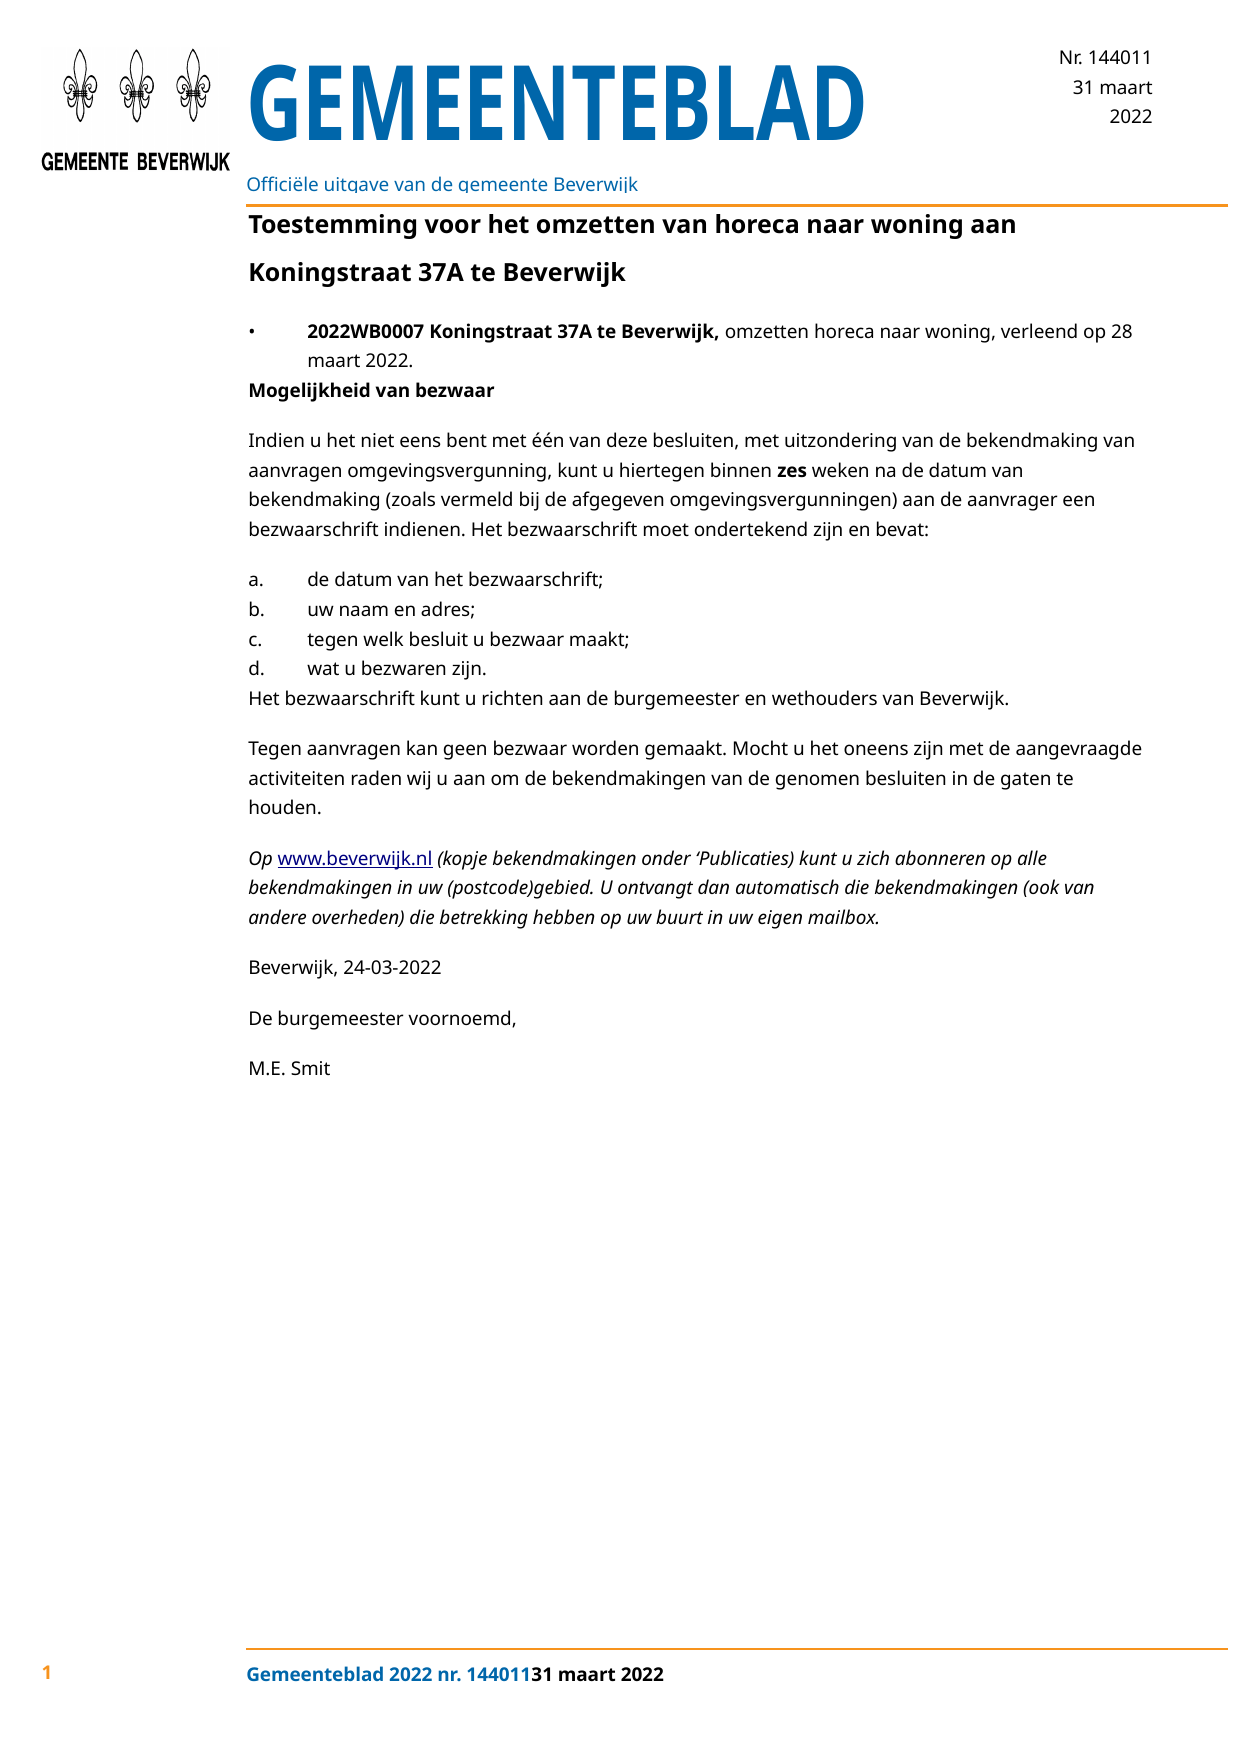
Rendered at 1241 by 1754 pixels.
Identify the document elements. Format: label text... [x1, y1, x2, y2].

list de datum van het bezwaarschrift; [248, 567, 1152, 592]
text M.E. Smit [248, 1055, 1152, 1081]
picture [41, 47, 231, 172]
text Indien u het niet eens bent met één van deze besluiten, met uitzondering van de bekendmaking van aanvragen omgevingsvergunning, kunt u hiertegen binnen zes weken na de datum van bekendmaking (zoals vermeld bij de afgegeven omgevingsvergunningen) aan de aanvrager een bezwaarschrift indienen. Het bezwaarschrift moet ondertekend zijn en bevat: [248, 427, 1152, 542]
text Het bezwaarschrift kunt u richten aan de burgemeester en wethouders van Beverwijk. [248, 685, 1152, 711]
text Op www.beverwijk.nl (kopje bekendmakingen onder ‘Publicaties) kunt u zich abonneren op alle bekendmakingen in uw (postcode)gebied. U ontvangt dan automatisch die bekendmakingen (ook van andere overheden) die betrekking hebben op uw buurt in uw eigen mailbox. [248, 845, 1152, 930]
text Tegen aanvragen kan geen bezwaar worden gemaakt. Mocht u het oneens zijn met de aangevraagde activiteiten raden wij u aan om de bekendmakingen van de genomen besluiten in de gaten te houden. [248, 735, 1152, 820]
list 2022WB0007 Koningstraat 37A te Beverwijk, omzetten horeca naar woning, verleend op 28 maart 2022. [248, 318, 1152, 373]
list tegen welk besluit u bezwaar maakt; [248, 626, 1152, 652]
text Toestemming voor het omzetten van horeca naar woning aan Koningstraat 37A te Beverwijk [248, 207, 1152, 288]
text De burgemeester voornoemd, [248, 1005, 1152, 1031]
text Beverwijk, 24-03-2022 [248, 954, 1152, 980]
list uw naam en adres; [248, 596, 1152, 622]
text Mogelijkheid van bezwaar [248, 377, 1152, 403]
list wat u bezwaren zijn. [248, 655, 1152, 681]
